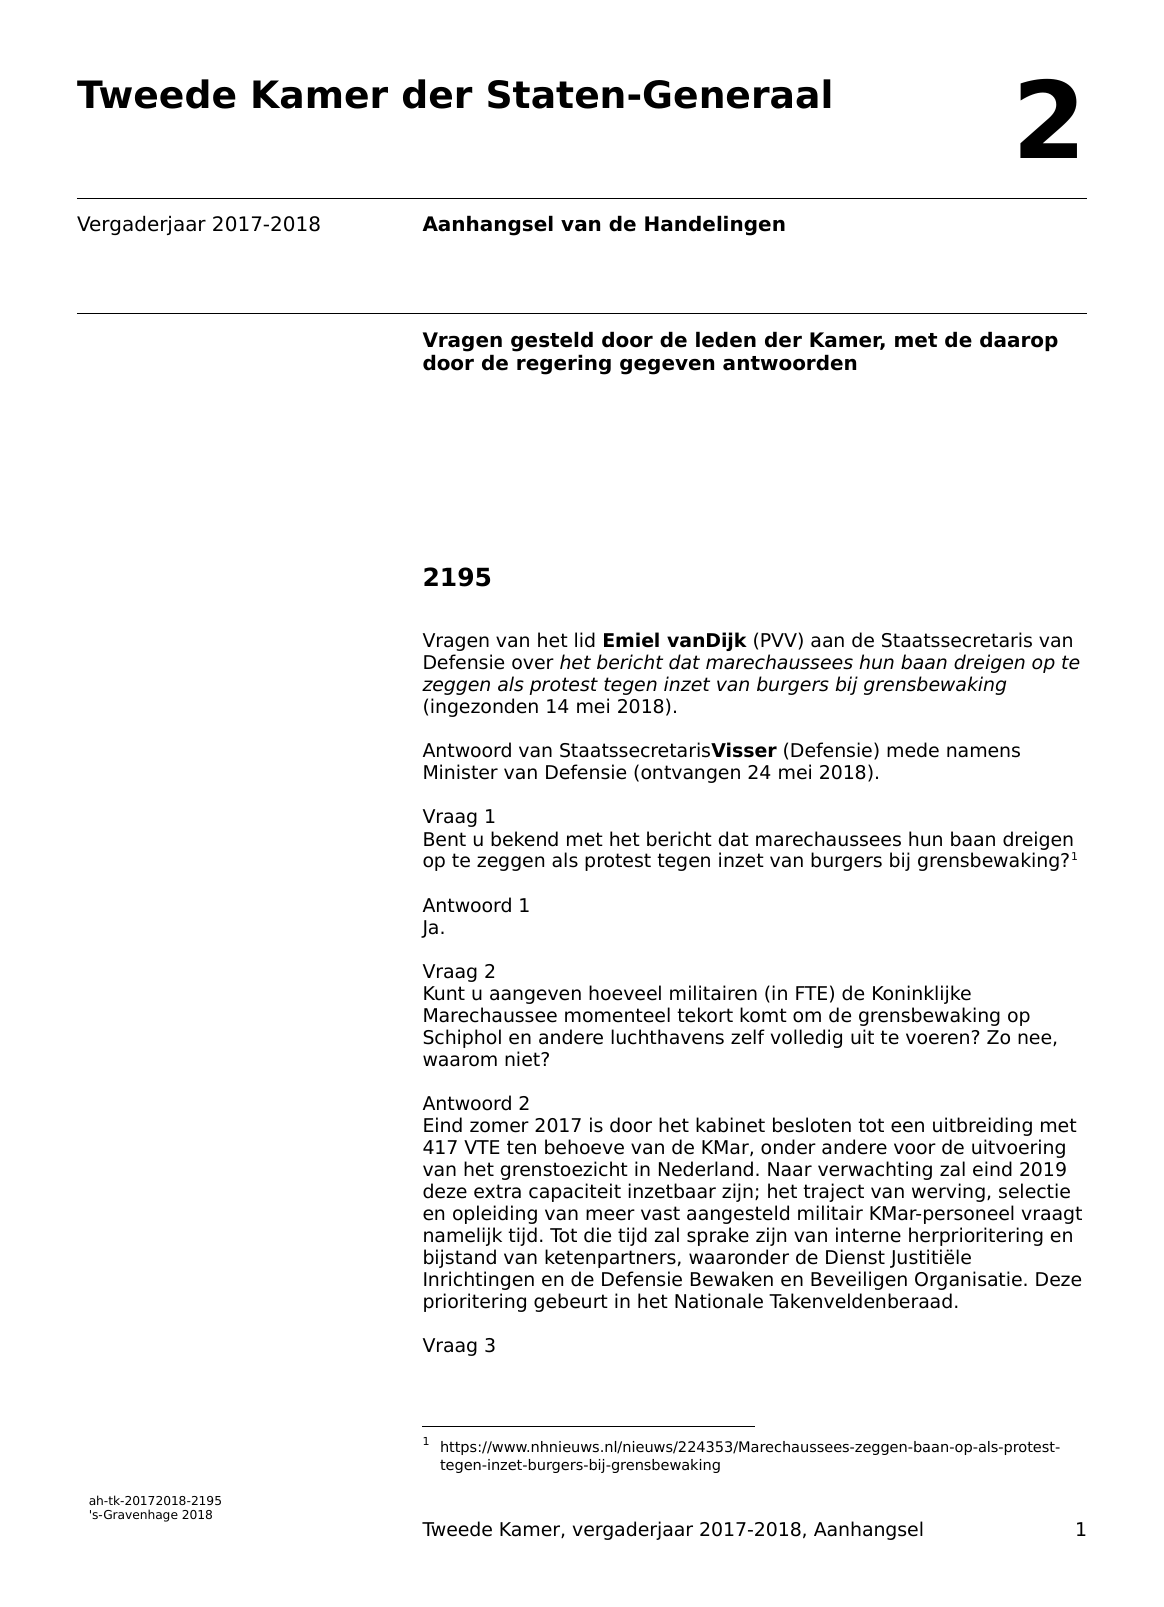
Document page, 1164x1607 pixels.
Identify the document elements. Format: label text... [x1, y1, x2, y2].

text https://www.nhnieuws.nl/nieuws/224353/Marechaussees-zeggen-baan-op-als-protest-tegen-inzet-burgers-bij-grensbewaking [422, 1435, 1087, 1474]
text Vraag 1 [422, 806, 1087, 828]
text Antwoord van StaatssecretarisVisser (Defensie) mede namens Minister van Defensie (ontvangen 24 mei 2018). [422, 740, 1087, 784]
table_header Tweede Kamer der Staten-Generaal [77, 59, 886, 198]
text Eind zomer 2017 is door het kabinet besloten tot een uitbreiding met 417 VTE ten behoeve van de KMar, onder andere voor de uitvoering van het grenstoezicht in Nederland. Naar verwachting zal eind 2019 deze extra capaciteit inzetbaar zijn; het traject van werving, selectie en opleiding van meer vast aangesteld militair KMar-personeel vraagt namelijk tijd. Tot die tijd zal sprake zijn van interne herprioritering en bijstand van ketenpartners, waaronder de Dienst Justitiële Inrichtingen en de Defensie Bewaken en Beveiligen Organisatie. Deze prioritering gebeurt in het Nationale Takenveldenberaad. [422, 1115, 1087, 1313]
text 's-Gravenhage 2018 [88, 1508, 323, 1522]
text Kunt u aangeven hoeveel militairen (in FTE) de Koninklijke Marechaussee momenteel tekort komt om de grensbewaking op Schiphol en andere luchthavens zelf volledig uit te voeren? Zo nee, waarom niet? [422, 983, 1087, 1071]
text ah-tk-20172018-2195 [88, 1494, 323, 1508]
table_header 2 [886, 59, 1087, 198]
text Antwoord 2 [422, 1093, 1087, 1115]
text Vragen van het lid Emiel vanDijk (PVV) aan de Staatssecretaris van Defensie over het bericht dat marechaussees hun baan dreigen op te zeggen als protest tegen inzet van burgers bij grensbewaking (ingezonden 14 mei 2018). [422, 630, 1087, 718]
text Vraag 3 [422, 1335, 1087, 1357]
text Vraag 2 [422, 961, 1087, 983]
table_cell Vragen gesteld door de leden der Kamer, met de daarop door de regering gegeven antwoorden [422, 314, 1087, 375]
text Bent u bekend met het bericht dat marechaussees hun baan dreigen op te zeggen als protest tegen inzet van burgers bij grensbewaking? [422, 828, 1087, 872]
table_cell [77, 314, 422, 375]
table_cell Aanhangsel van de Handelingen [422, 199, 1087, 313]
text Ja. [422, 917, 1087, 938]
table_cell Vergaderjaar 2017-2018 [77, 199, 422, 313]
text 2195 [422, 563, 1087, 592]
text Antwoord 1 [422, 894, 1087, 917]
